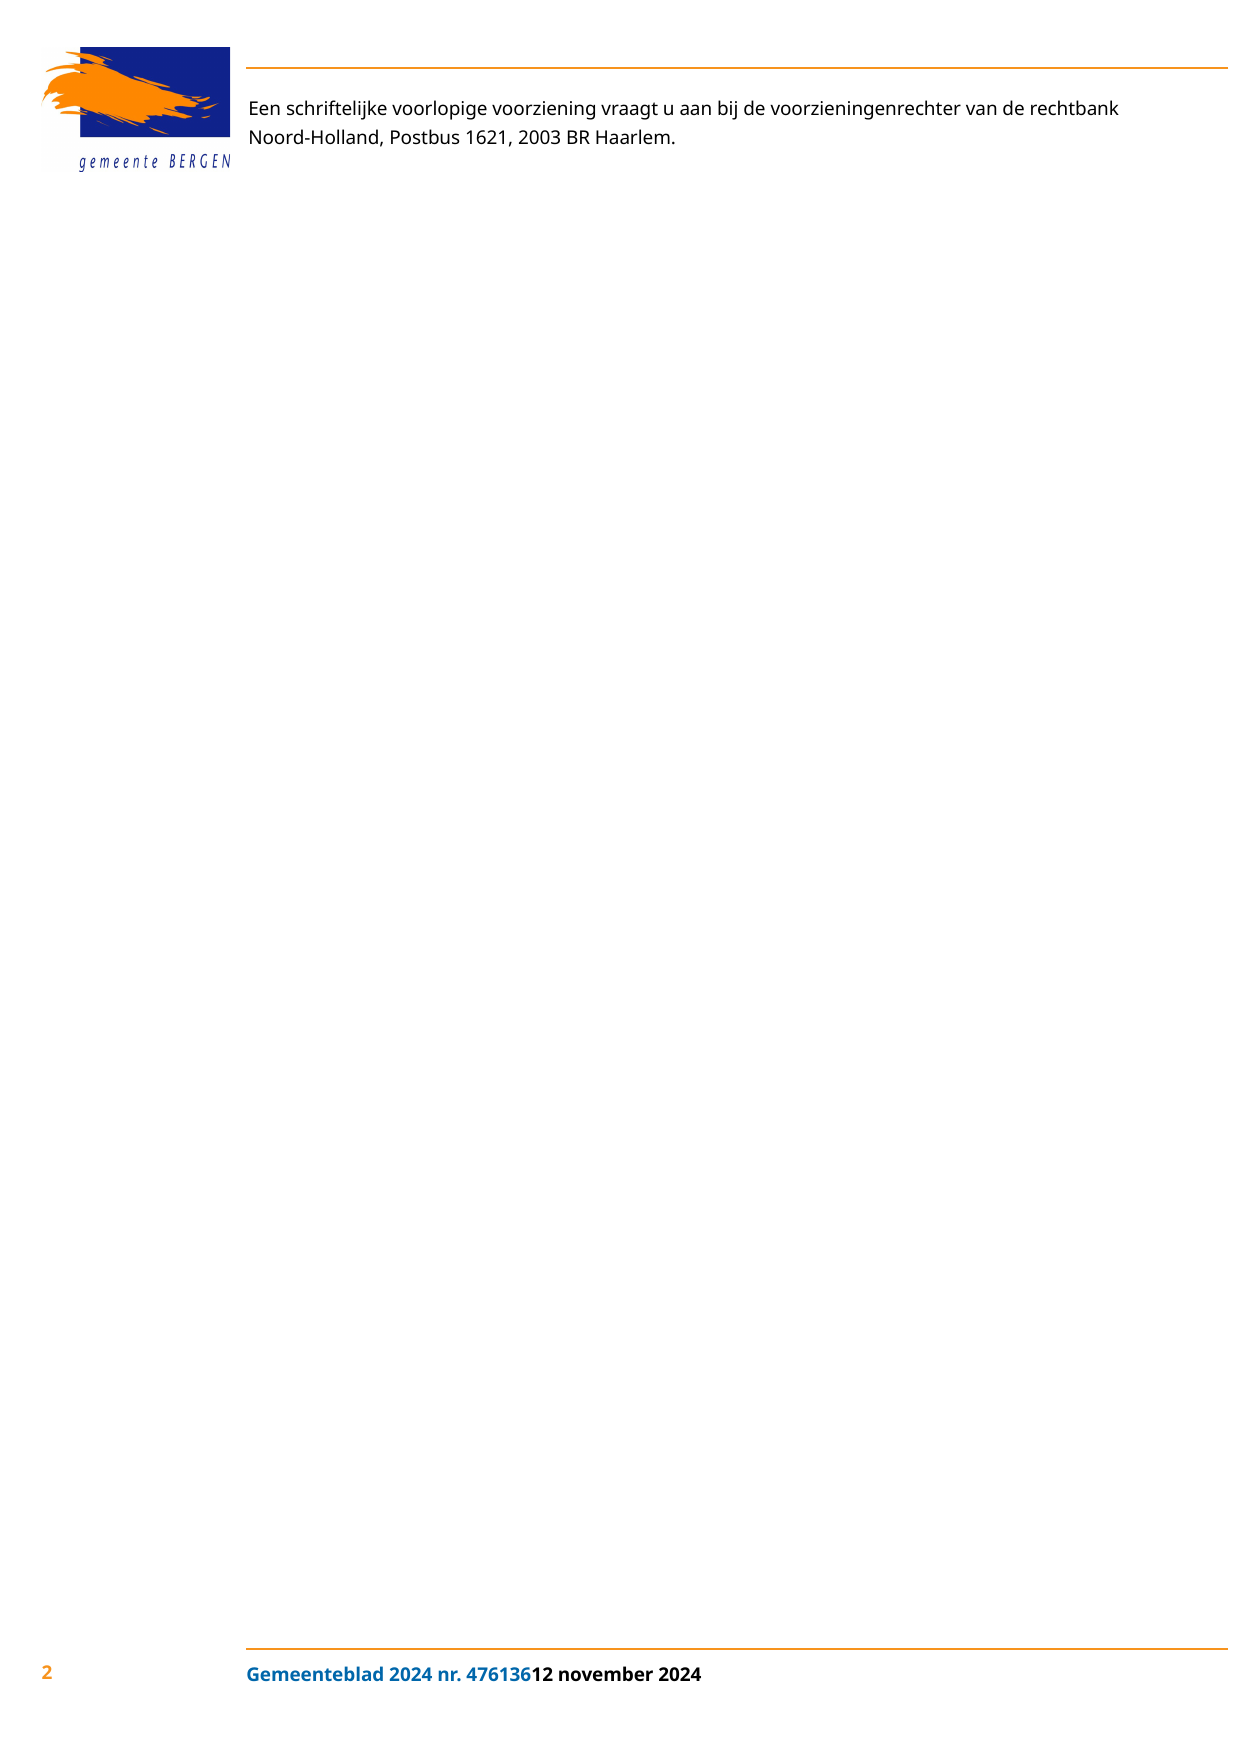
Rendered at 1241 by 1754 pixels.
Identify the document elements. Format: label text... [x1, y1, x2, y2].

text Een schriftelijke voorlopige voorziening vraagt u aan bij de voorzieningenrechter van de rechtbank Noord-Holland, Postbus 1621, 2003 BR Haarlem. [248, 95, 1152, 150]
picture [41, 47, 231, 172]
